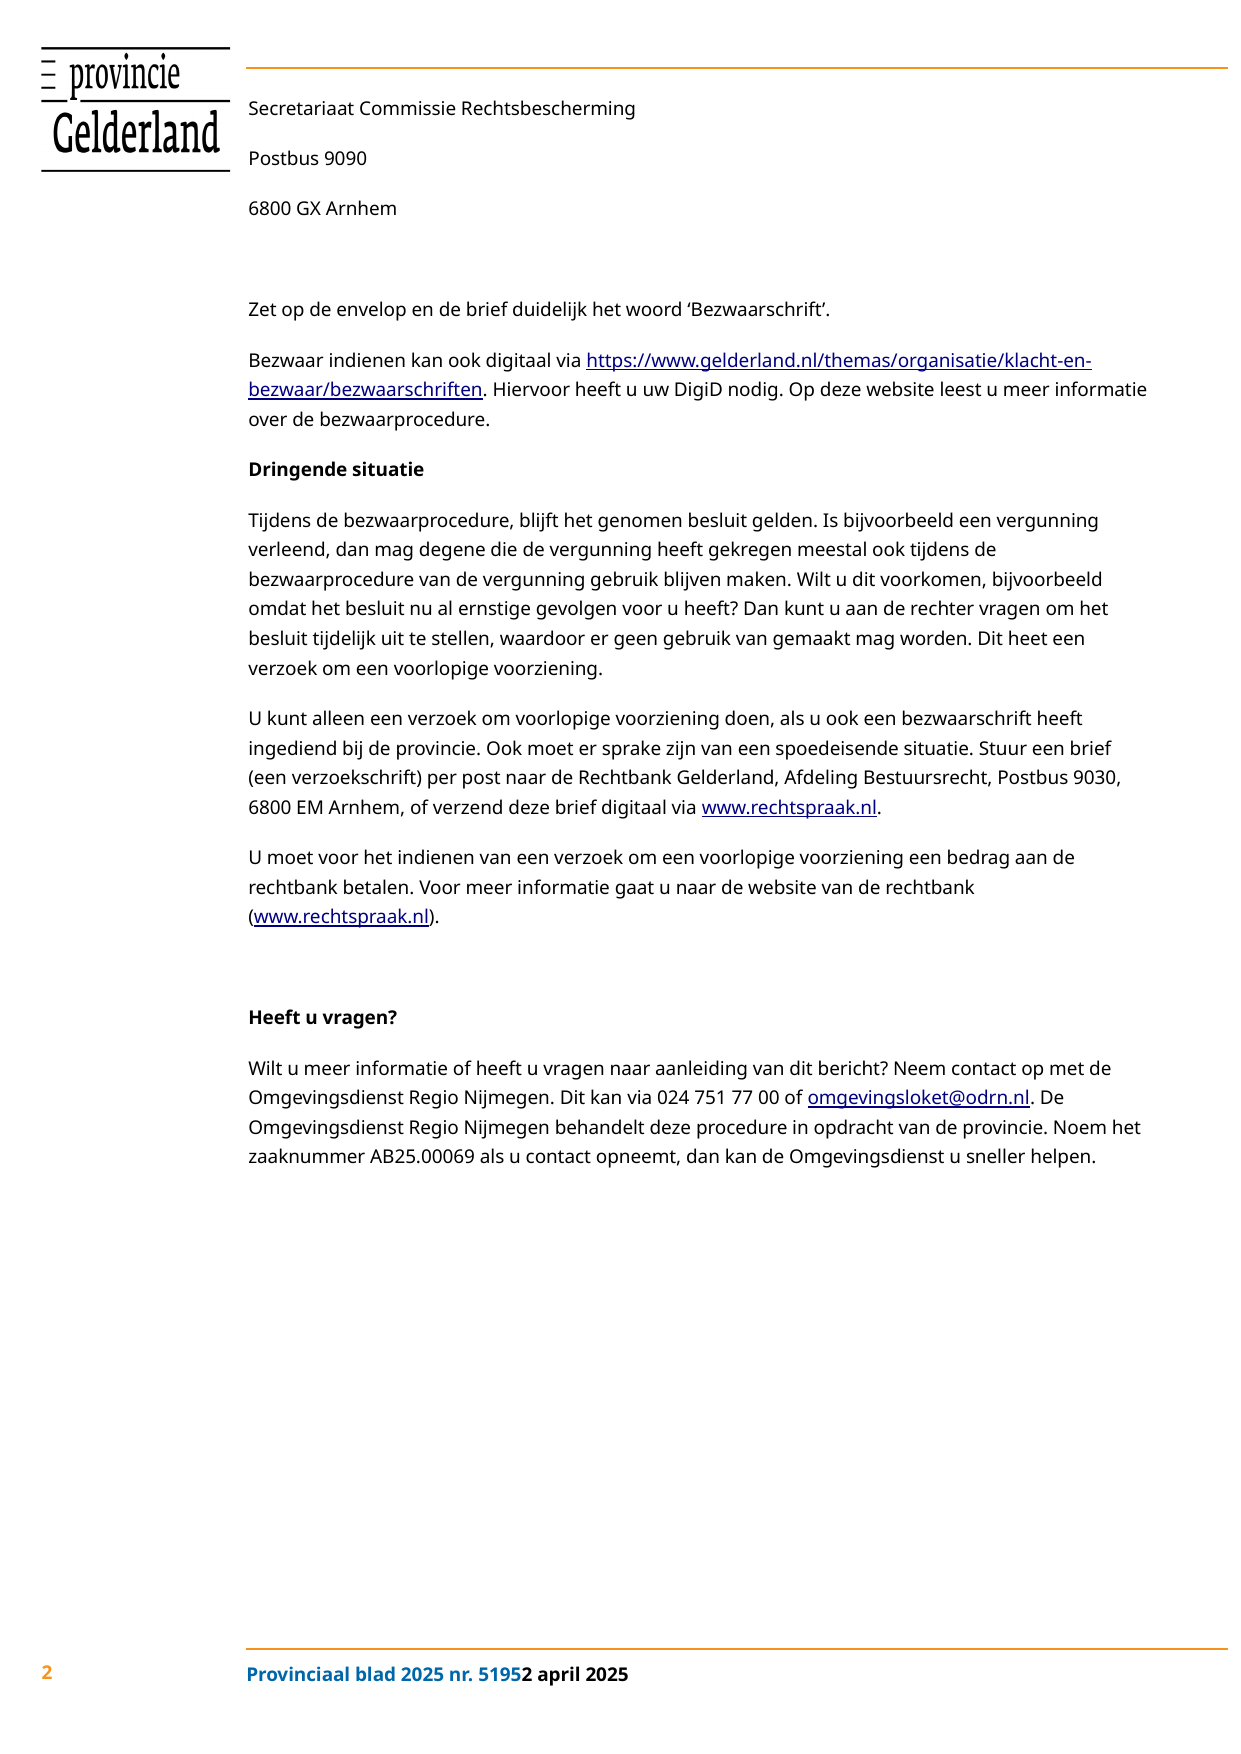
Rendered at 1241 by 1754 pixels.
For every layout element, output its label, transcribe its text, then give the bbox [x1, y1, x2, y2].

picture [41, 47, 231, 172]
text Wilt u meer informatie of heeft u vragen naar aanleiding van dit bericht? Neem contact op met de Omgevingsdienst Regio Nijmegen. Dit kan via 024 751 77 00 of omgevingsloket@odrn.nl. De Omgevingsdienst Regio Nijmegen behandelt deze procedure in opdracht van de provincie. Noem het zaaknummer AB25.00069 als u contact opneemt, dan kan de Omgevingsdienst u sneller helpen. [248, 1055, 1152, 1169]
text Bezwaar indienen kan ook digitaal via https://www.gelderland.nl/themas/organisatie/klacht-en-bezwaar/bezwaarschriften. Hiervoor heeft u uw DigiD nodig. Op deze website leest u meer informatie over de bezwaarprocedure. [248, 347, 1152, 432]
text U kunt alleen een verzoek om voorlopige voorziening doen, als u ook een bezwaarschrift heeft ingediend bij de provincie. Ook moet er sprake zijn van een spoedeisende situatie. Stuur een brief (een verzoekschrift) per post naar de Rechtbank Gelderland, Afdeling Bestuursrecht, Postbus 9030, 6800 EM Arnhem, of verzend deze brief digitaal via www.rechtspraak.nl. [248, 705, 1152, 820]
text Zet op de envelop en de brief duidelijk het woord ‘Bezwaarschrift’. [248, 296, 1152, 322]
text Dringende situatie [248, 456, 1152, 482]
text Secretariaat Commissie Rechtsbescherming [248, 95, 1152, 121]
text 6800 GX Arnhem [248, 196, 1152, 221]
text Tijdens de bezwaarprocedure, blijft het genomen besluit gelden. Is bijvoorbeeld een vergunning verleend, dan mag degene die de vergunning heeft gekregen meestal ook tijdens de bezwaarprocedure van de vergunning gebruik blijven maken. Wilt u dit voorkomen, bijvoorbeeld omdat het besluit nu al ernstige gevolgen voor u heeft? Dan kunt u aan de rechter vragen om het besluit tijdelijk uit te stellen, waardoor er geen gebruik van gemaakt mag worden. Dit heet een verzoek om een voorlopige voorziening. [248, 507, 1152, 681]
text Postbus 9090 [248, 145, 1152, 171]
text Heeft u vragen? [248, 1004, 1152, 1030]
text U moet voor het indienen van een verzoek om een voorlopige voorziening een bedrag aan de rechtbank betalen. Voor meer informatie gaat u naar de website van de rechtbank (www.rechtspraak.nl). [248, 844, 1152, 929]
